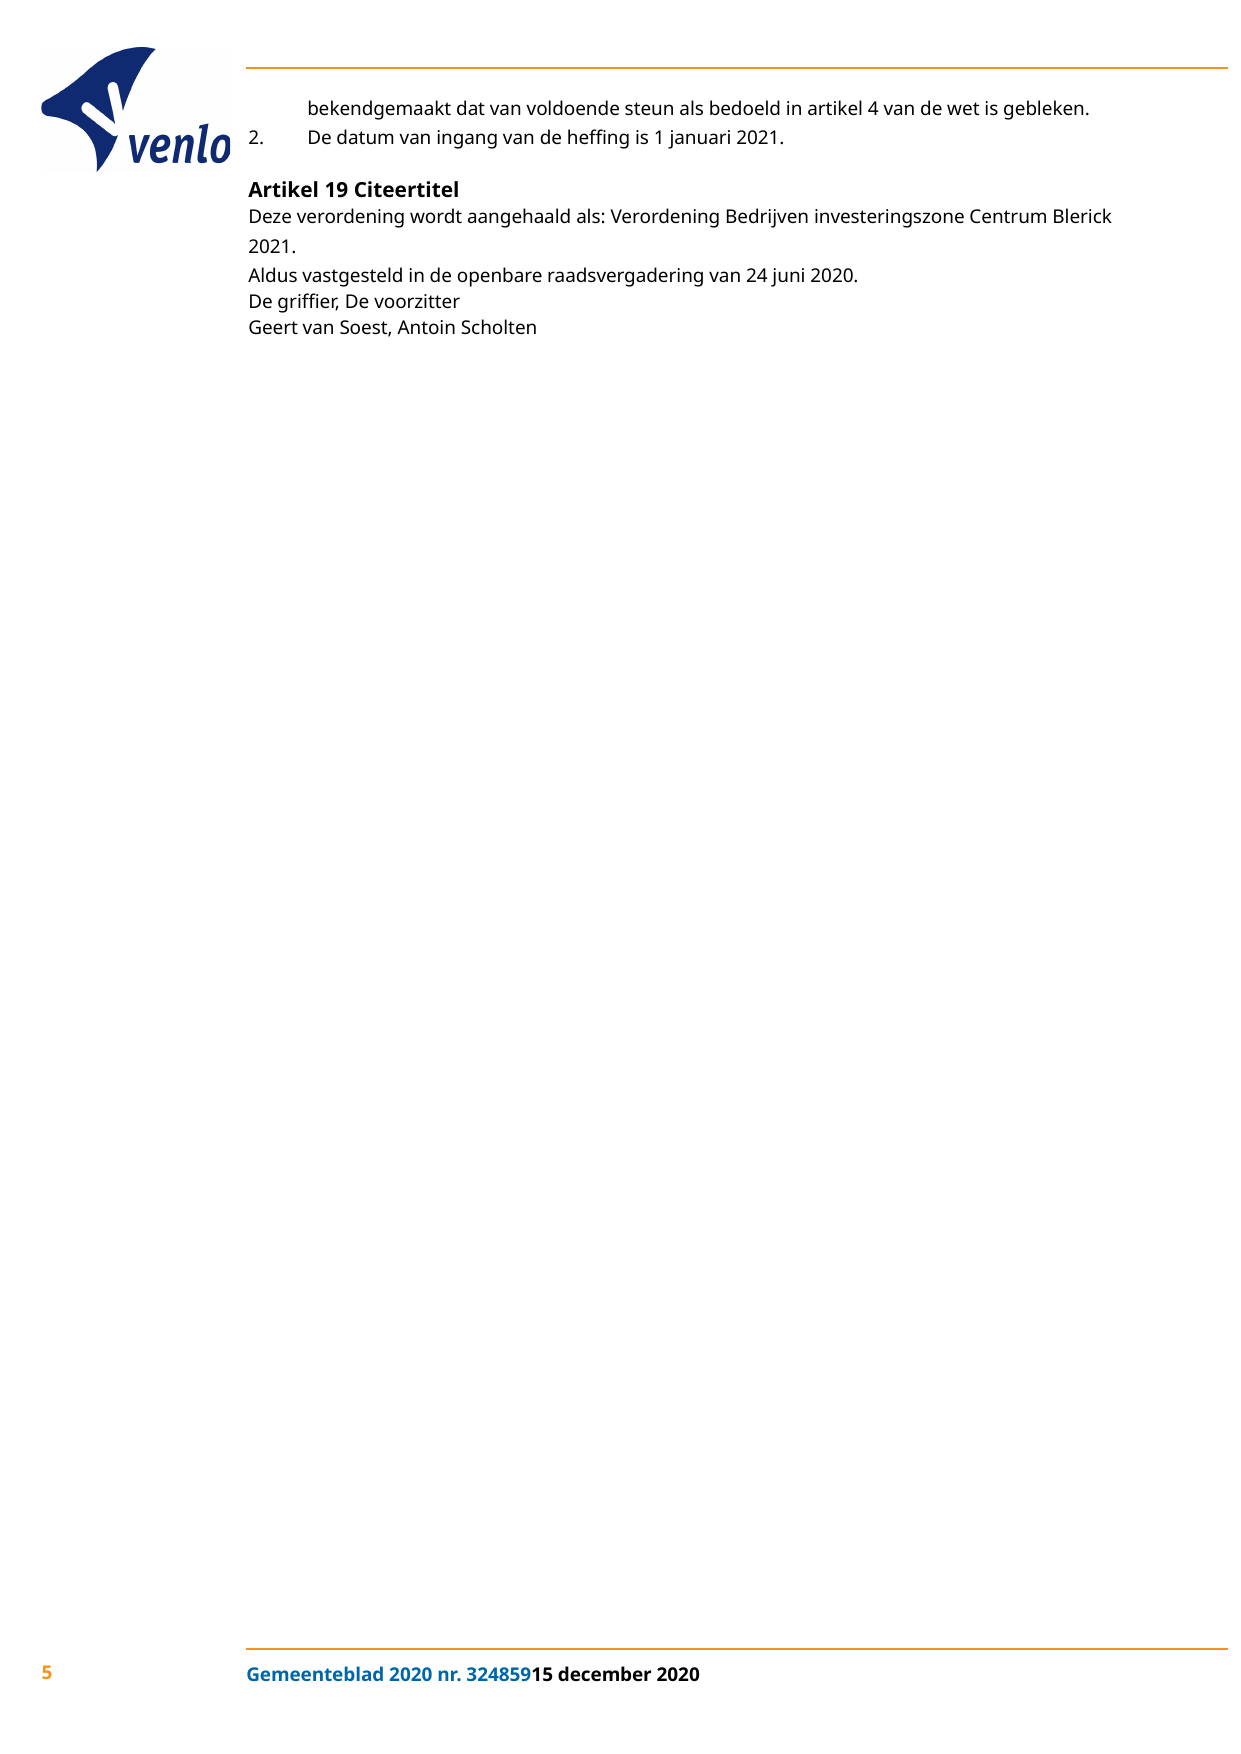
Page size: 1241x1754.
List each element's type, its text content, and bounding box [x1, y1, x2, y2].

picture [41, 47, 231, 172]
text Artikel 19 Citeertitel [248, 175, 1152, 203]
list bekendgemaakt dat van voldoende steun als bedoeld in artikel 4 van de wet is gebleken. [248, 95, 1152, 121]
text De griffier, De voorzitter [248, 288, 1152, 314]
text Deze verordening wordt aangehaald als: Verordening Bedrijven investeringszone Centrum Blerick 2021. [248, 203, 1152, 258]
text Geert van Soest, Antoin Scholten [248, 314, 1152, 339]
text Aldus vastgesteld in de openbare raadsvergadering van 24 juni 2020. [248, 262, 1152, 288]
list De datum van ingang van de heffing is 1 januari 2021. [248, 124, 1152, 150]
